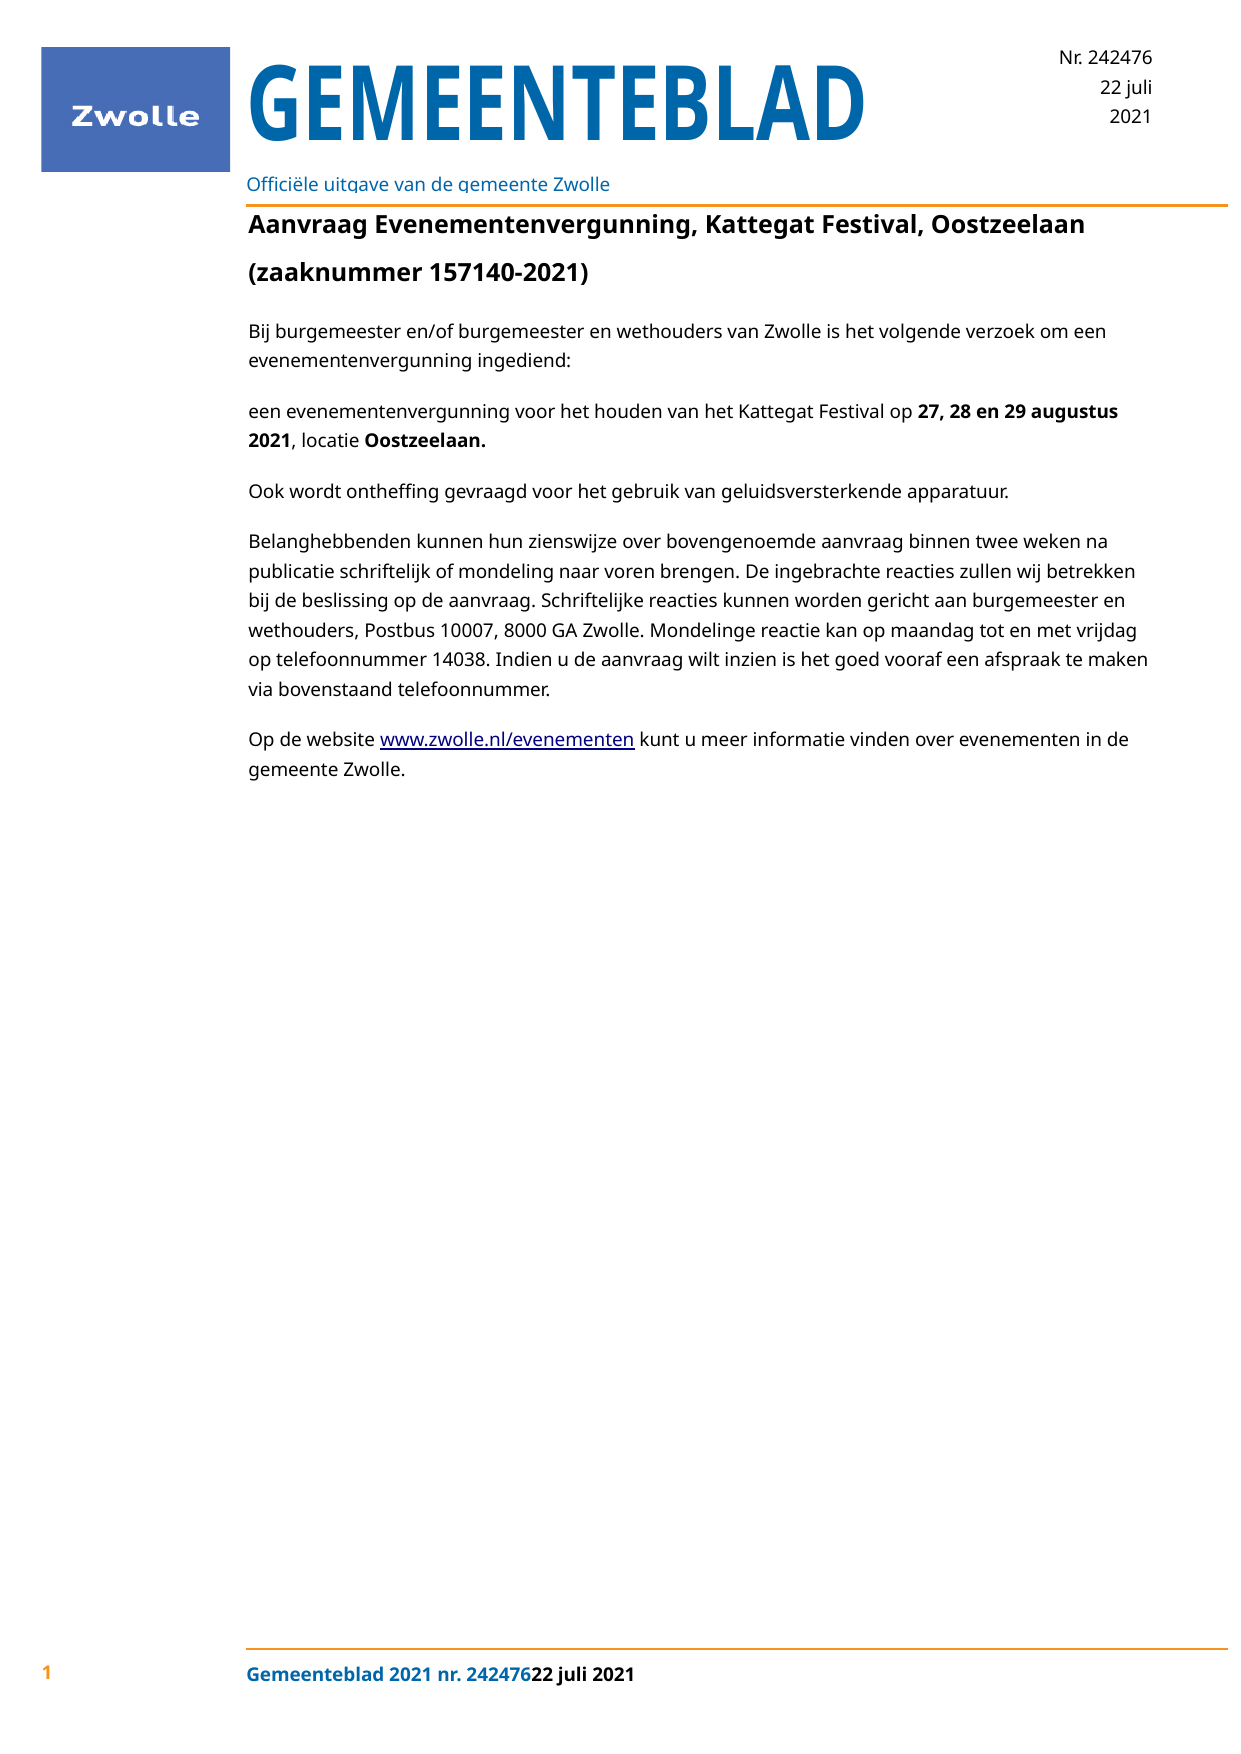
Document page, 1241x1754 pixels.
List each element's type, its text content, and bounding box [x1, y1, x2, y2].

picture [41, 47, 231, 172]
text Aanvraag Evenementenvergunning, Kattegat Festival, Oostzeelaan (zaaknummer 157140-2021) [248, 207, 1152, 288]
text een evenementenvergunning voor het houden van het Kattegat Festival op 27, 28 en 29 augustus 2021, locatie Oostzeelaan. [248, 398, 1152, 453]
text Ook wordt ontheffing gevraagd voor het gebruik van geluidsversterkende apparatuur. [248, 478, 1152, 504]
text Belanghebbenden kunnen hun zienswijze over bovengenoemde aanvraag binnen twee weken na publicatie schriftelijk of mondeling naar voren brengen. De ingebrachte reacties zullen wij betrekken bij de beslissing op de aanvraag. Schriftelijke reacties kunnen worden gericht aan burgemeester en wethouders, Postbus 10007, 8000 GA Zwolle. Mondelinge reactie kan op maandag tot en met vrijdag op telefoonnummer 14038. Indien u de aanvraag wilt inzien is het goed vooraf een afspraak te maken via bovenstaand telefoonnummer. [248, 528, 1152, 702]
text Op de website www.zwolle.nl/evenementen kunt u meer informatie vinden over evenementen in de gemeente Zwolle. [248, 727, 1152, 782]
text Bij burgemeester en/of burgemeester en wethouders van Zwolle is het volgende verzoek om een evenementenvergunning ingediend: [248, 318, 1152, 373]
